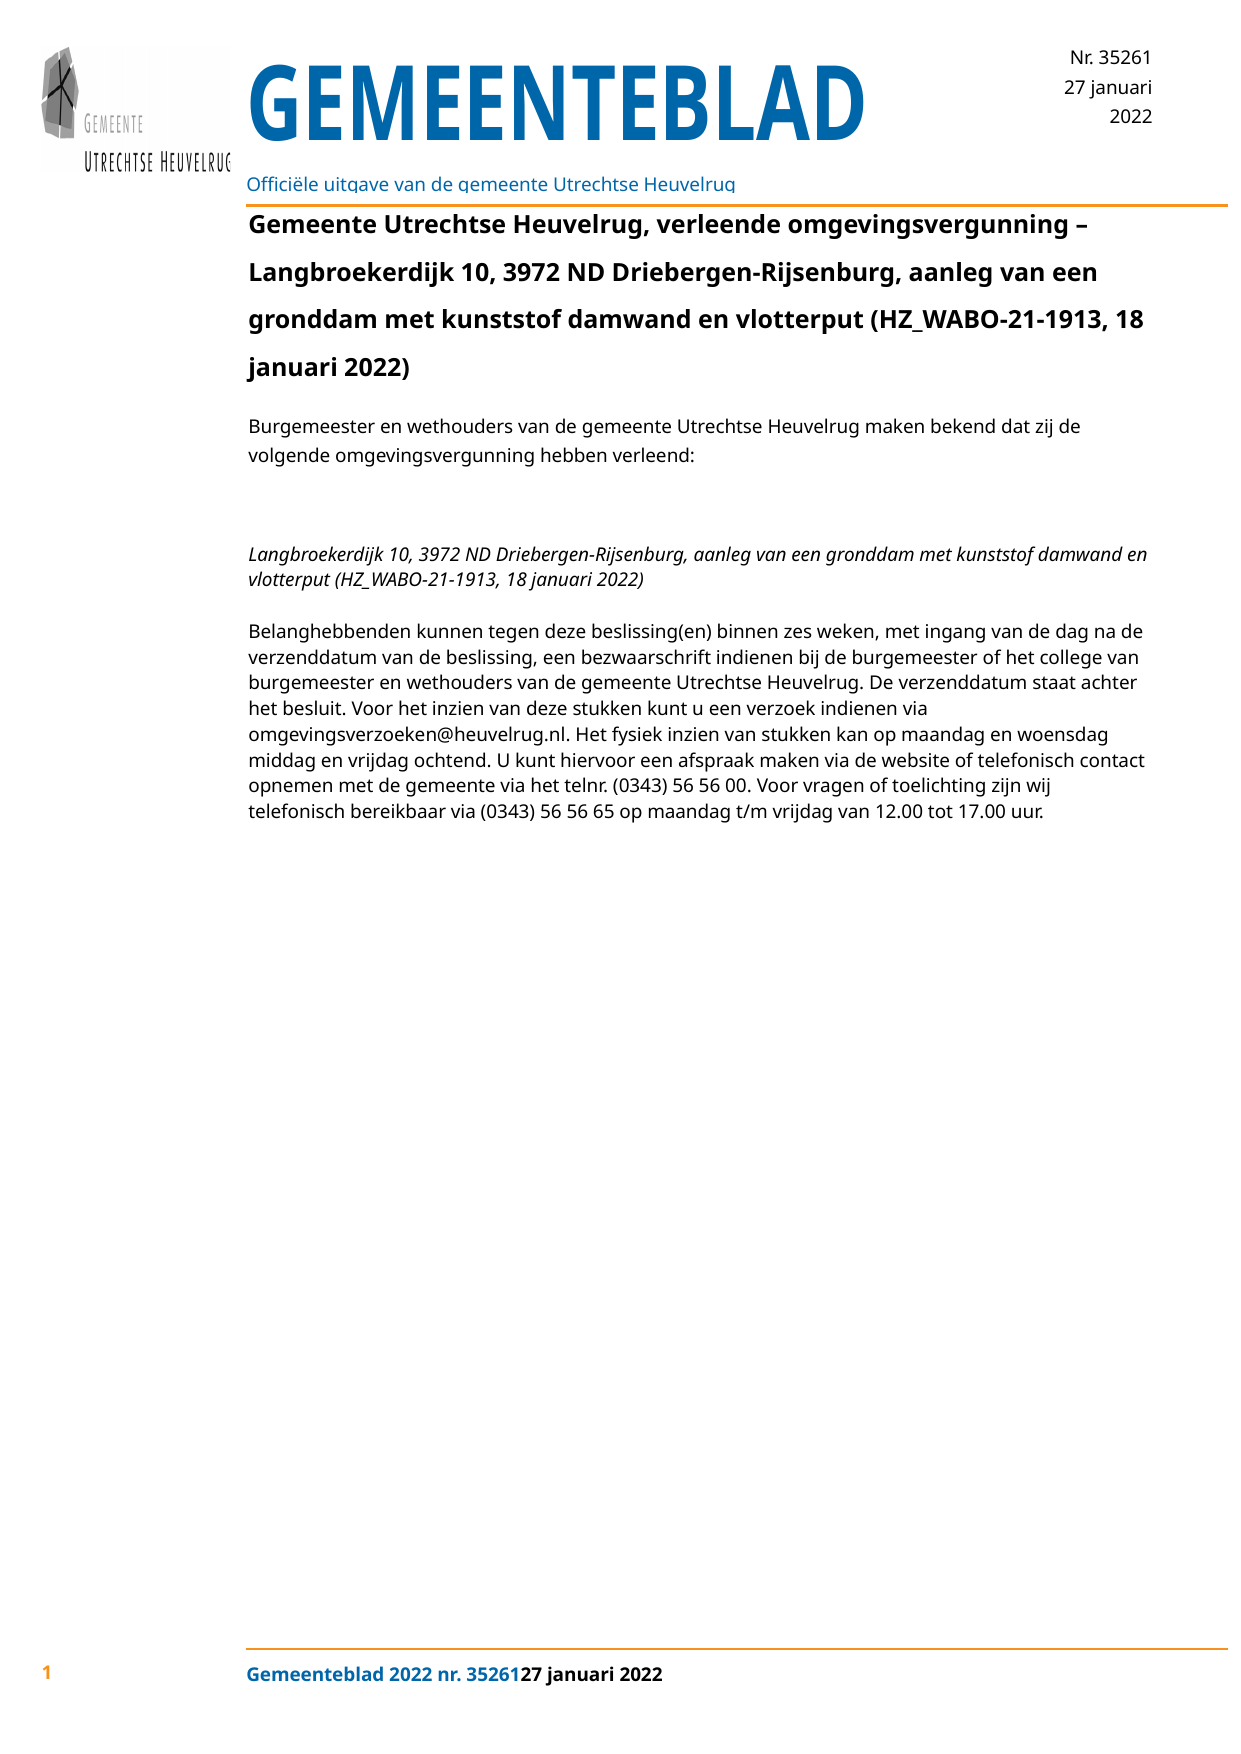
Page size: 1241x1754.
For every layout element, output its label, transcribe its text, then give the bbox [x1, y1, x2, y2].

picture [41, 47, 231, 172]
text Burgemeester en wethouders van de gemeente Utrechtse Heuvelrug maken bekend dat zij de volgende omgevingsvergunning hebben verleend: [248, 413, 1152, 468]
text Gemeente Utrechtse Heuvelrug, verleende omgevingsvergunning – Langbroekerdijk 10, 3972 ND Driebergen-Rijsenburg, aanleg van een gronddam met kunststof damwand en vlotterput (HZ_WABO-21-1913, 18 januari 2022) [248, 207, 1152, 384]
text Belanghebbenden kunnen tegen deze beslissing(en) binnen zes weken, met ingang van de dag na de verzenddatum van de beslissing, een bezwaarschrift indienen bij de burgemeester of het college van burgemeester en wethouders van de gemeente Utrechtse Heuvelrug. De verzenddatum staat achter het besluit. Voor het inzien van deze stukken kunt u een verzoek indienen via omgevingsverzoeken@heuvelrug.nl. Het fysiek inzien van stukken kan op maandag en woensdag middag en vrijdag ochtend. U kunt hiervoor een afspraak maken via de website of telefonisch contact opnemen met de gemeente via het telnr. (0343) 56 56 00. Voor vragen of toelichting zijn wij telefonisch bereikbaar via (0343) 56 56 65 op maandag t/m vrijdag van 12.00 tot 17.00 uur. [248, 618, 1152, 824]
text Langbroekerdijk 10, 3972 ND Driebergen-Rijsenburg, aanleg van een gronddam met kunststof damwand en vlotterput (HZ_WABO-21-1913, 18 januari 2022) [248, 541, 1152, 592]
